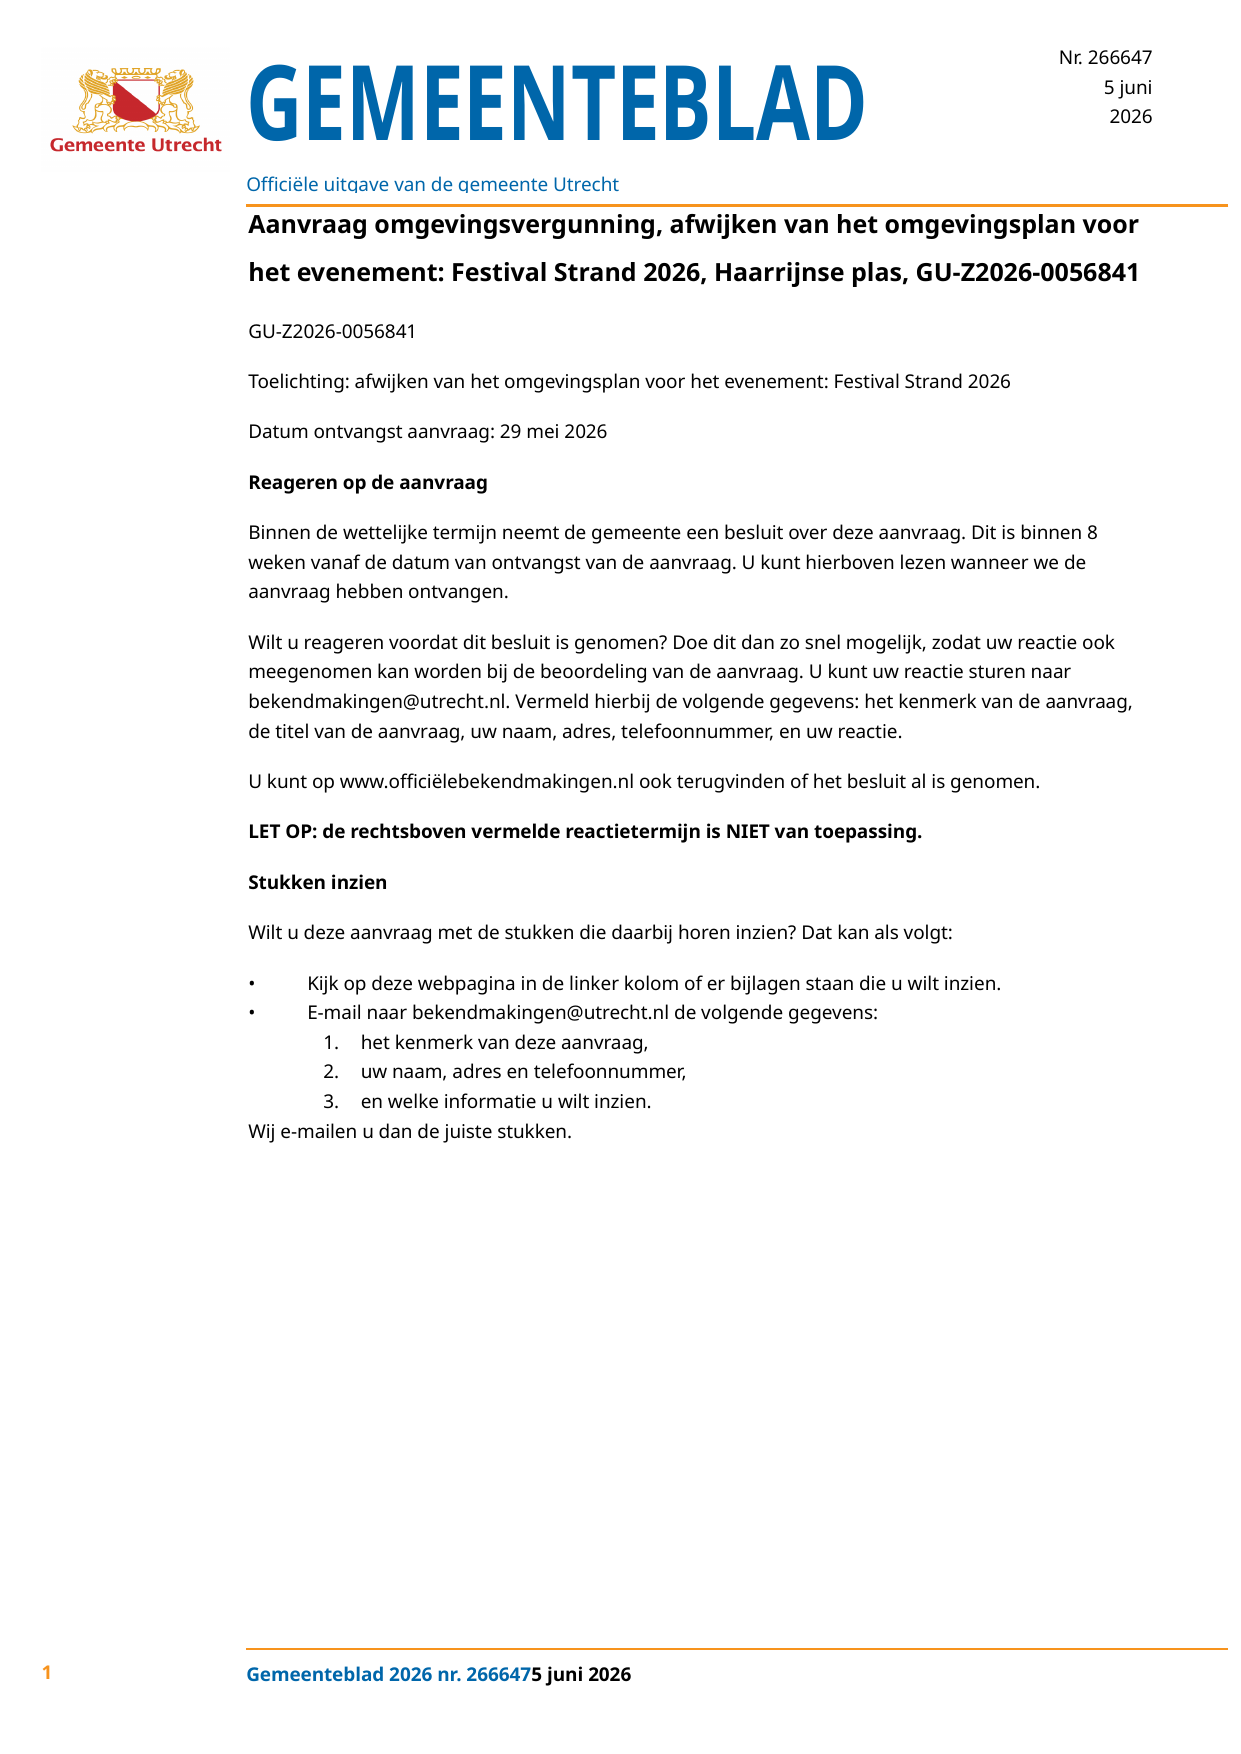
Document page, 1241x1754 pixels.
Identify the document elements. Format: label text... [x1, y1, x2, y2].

text LET OP: de rechtsboven vermelde reactietermijn is NIET van toepassing. [248, 819, 1152, 844]
text Aanvraag omgevingsvergunning, afwijken van het omgevingsplan voor het evenement: Festival Strand 2026, Haarrijnse plas, GU-Z2026-0056841 [248, 207, 1152, 288]
list het kenmerk van deze aanvraag, [323, 1029, 1152, 1055]
text Toelichting: afwijken van het omgevingsplan voor het evenement: Festival Strand 2026 [248, 368, 1152, 394]
text Reageren op de aanvraag [248, 469, 1152, 495]
text Wilt u deze aanvraag met de stukken die daarbij horen inzien? Dat kan als volgt: [248, 919, 1152, 945]
list uw naam, adres en telefoonnummer, [323, 1059, 1152, 1084]
list E-mail naar bekendmakingen@utrecht.nl de volgende gegevens: [248, 999, 1152, 1025]
text Datum ontvangst aanvraag: 29 mei 2026 [248, 419, 1152, 444]
picture [41, 47, 231, 172]
text GU-Z2026-0056841 [248, 318, 1152, 344]
text Wij e-mailen u dan de juiste stukken. [248, 1118, 1152, 1144]
text U kunt op www.officiëlebekendmakingen.nl ook terugvinden of het besluit al is genomen. [248, 768, 1152, 794]
text Binnen de wettelijke termijn neemt de gemeente een besluit over deze aanvraag. Dit is binnen 8 weken vanaf de datum van ontvangst van de aanvraag. U kunt hierboven lezen wanneer we de aanvraag hebben ontvangen. [248, 519, 1152, 604]
text Wilt u reageren voordat dit besluit is genomen? Doe dit dan zo snel mogelijk, zodat uw reactie ook meegenomen kan worden bij de beoordeling van de aanvraag. U kunt uw reactie sturen naar bekendmakingen@utrecht.nl. Vermeld hierbij de volgende gegevens: het kenmerk van de aanvraag, de titel van de aanvraag, uw naam, adres, telefoonnummer, en uw reactie. [248, 629, 1152, 744]
text Stukken inzien [248, 869, 1152, 895]
list en welke informatie u wilt inzien. [323, 1088, 1152, 1114]
list Kijk op deze webpagina in de linker kolom of er bijlagen staan die u wilt inzien. [248, 970, 1152, 996]
